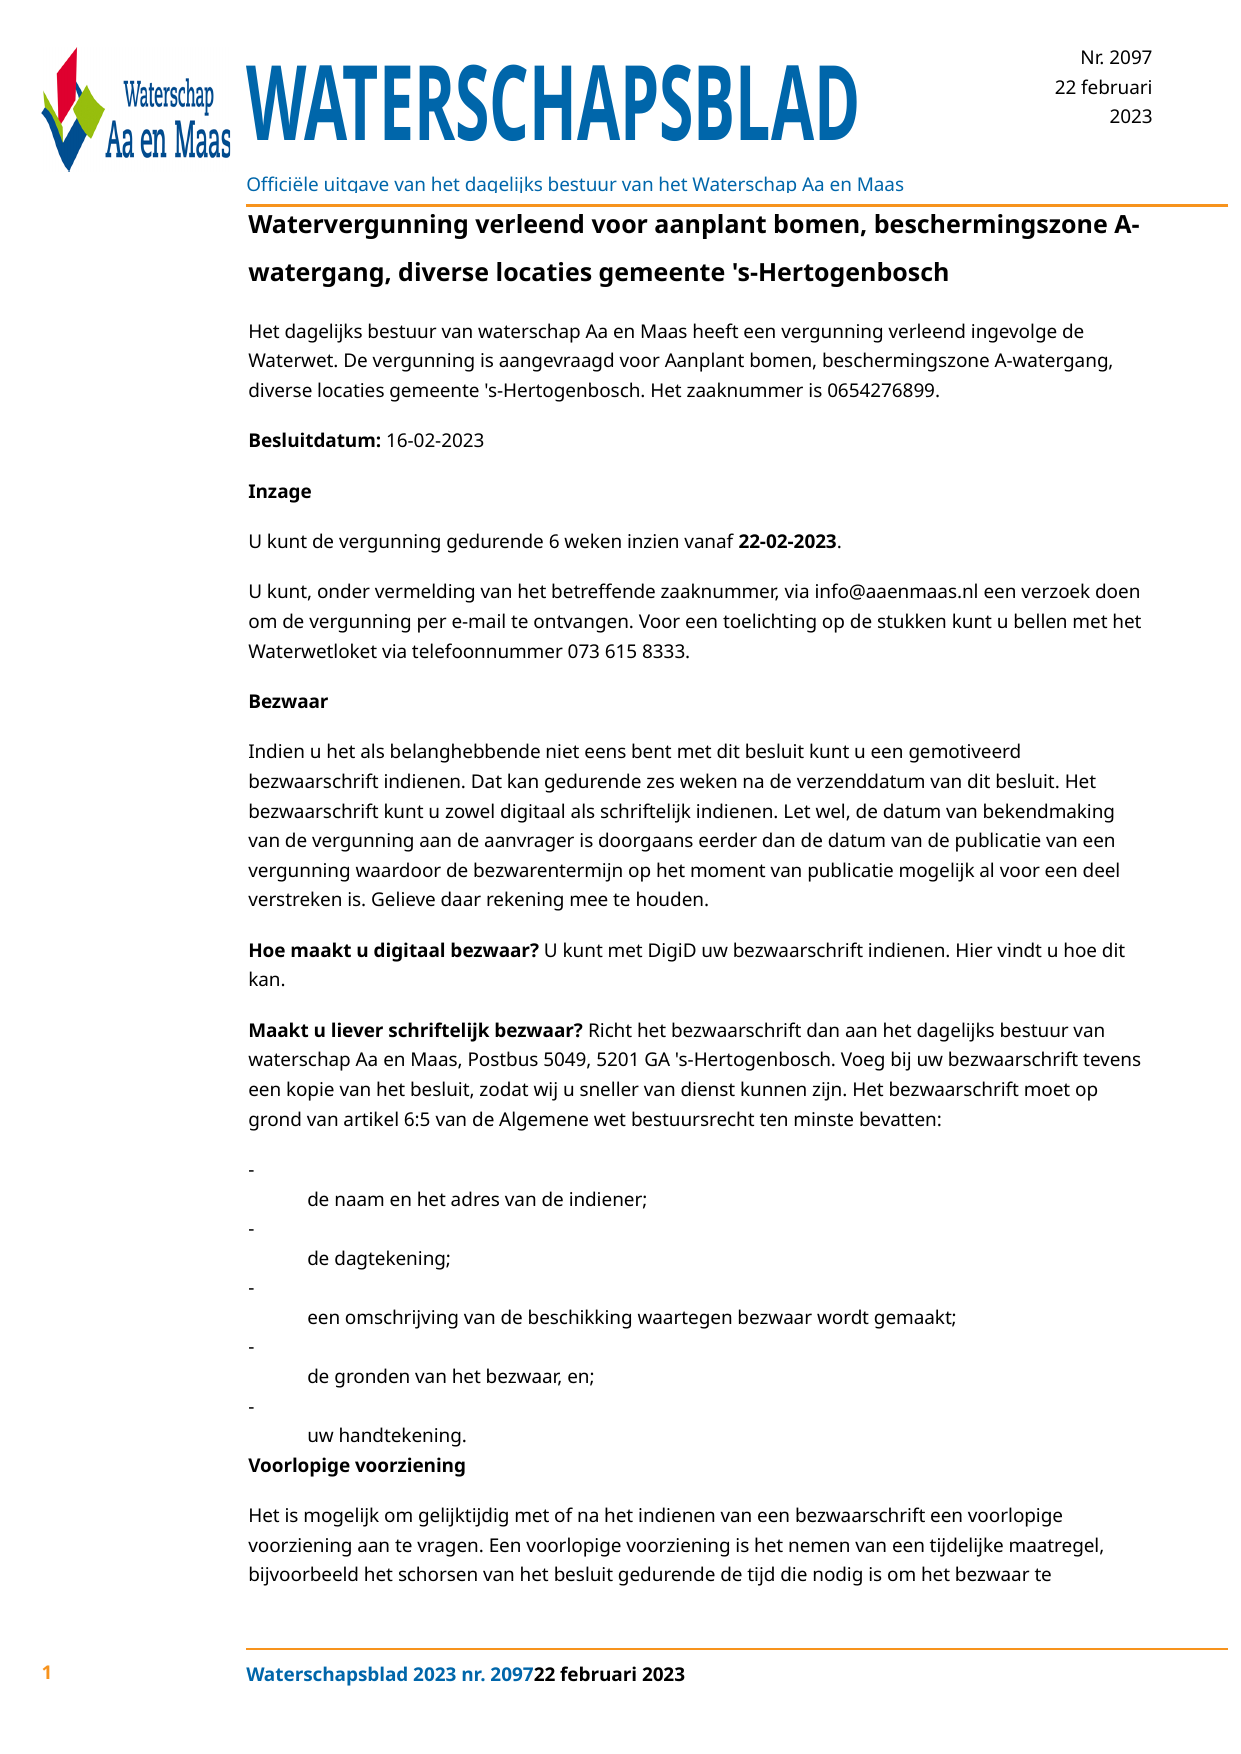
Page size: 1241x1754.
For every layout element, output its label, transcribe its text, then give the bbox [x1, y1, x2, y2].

list een omschrijving van de beschikking waartegen bezwaar wordt gemaakt; [248, 1304, 1152, 1330]
text Watervergunning verleend voor aanplant bomen, beschermingszone A-watergang, diverse locaties gemeente 's-Hertogenbosch [248, 207, 1152, 288]
text Voorlopige voorziening [248, 1452, 1152, 1478]
text Inzage [248, 478, 1152, 504]
text Maakt u liever schriftelijk bezwaar? Richt het bezwaarschrift dan aan het dagelijks bestuur van waterschap Aa en Maas, Postbus 5049, 5201 GA 's-Hertogenbosch. Voeg bij uw bezwaarschrift tevens een kopie van het besluit, zodat wij u sneller van dienst kunnen zijn. Het bezwaarschrift moet op grond van artikel 6:5 van de Algemene wet bestuursrecht ten minste bevatten: [248, 1017, 1152, 1132]
text Besluitdatum: 16-02-2023 [248, 427, 1152, 453]
list uw handtekening. [248, 1422, 1152, 1448]
text Indien u het als belanghebbende niet eens bent met dit besluit kunt u een gemotiveerd bezwaarschrift indienen. Dat kan gedurende zes weken na de verzenddatum van dit besluit. Het bezwaarschrift kunt u zowel digitaal als schriftelijk indienen. Let wel, de datum van bekendmaking van de vergunning aan de aanvrager is doorgaans eerder dan de datum van de publicatie van een vergunning waardoor de bezwarentermijn op het moment van publicatie mogelijk al voor een deel verstreken is. Gelieve daar rekening mee te houden. [248, 739, 1152, 912]
text Het dagelijks bestuur van waterschap Aa en Maas heeft een vergunning verleend ingevolge de Waterwet. De vergunning is aangevraagd voor Aanplant bomen, beschermingszone A-watergang, diverse locaties gemeente 's-Hertogenbosch. Het zaaknummer is 0654276899. [248, 318, 1152, 403]
text Hoe maakt u digitaal bezwaar? U kunt met DigiD uw bezwaarschrift indienen. Hier vindt u hoe dit kan. [248, 937, 1152, 992]
text Het is mogelijk om gelijktijdig met of na het indienen van een bezwaarschrift een voorlopige voorziening aan te vragen. Een voorlopige voorziening is het nemen van een tijdelijke maatregel, bijvoorbeeld het schorsen van het besluit gedurende de tijd die nodig is om het bezwaar te [248, 1502, 1152, 1587]
list de gronden van het bezwaar, en; [248, 1363, 1152, 1389]
list de dagtekening; [248, 1245, 1152, 1271]
text U kunt de vergunning gedurende 6 weken inzien vanaf 22-02-2023. [248, 528, 1152, 554]
text Bezwaar [248, 688, 1152, 714]
list de naam en het adres van de indiener; [248, 1186, 1152, 1212]
text U kunt, onder vermelding van het betreffende zaaknummer, via info@aaenmaas.nl een verzoek doen om de vergunning per e-mail te ontvangen. Voor een toelichting op de stukken kunt u bellen met het Waterwetloket via telefoonnummer 073 615 8333. [248, 579, 1152, 664]
picture [41, 47, 231, 172]
